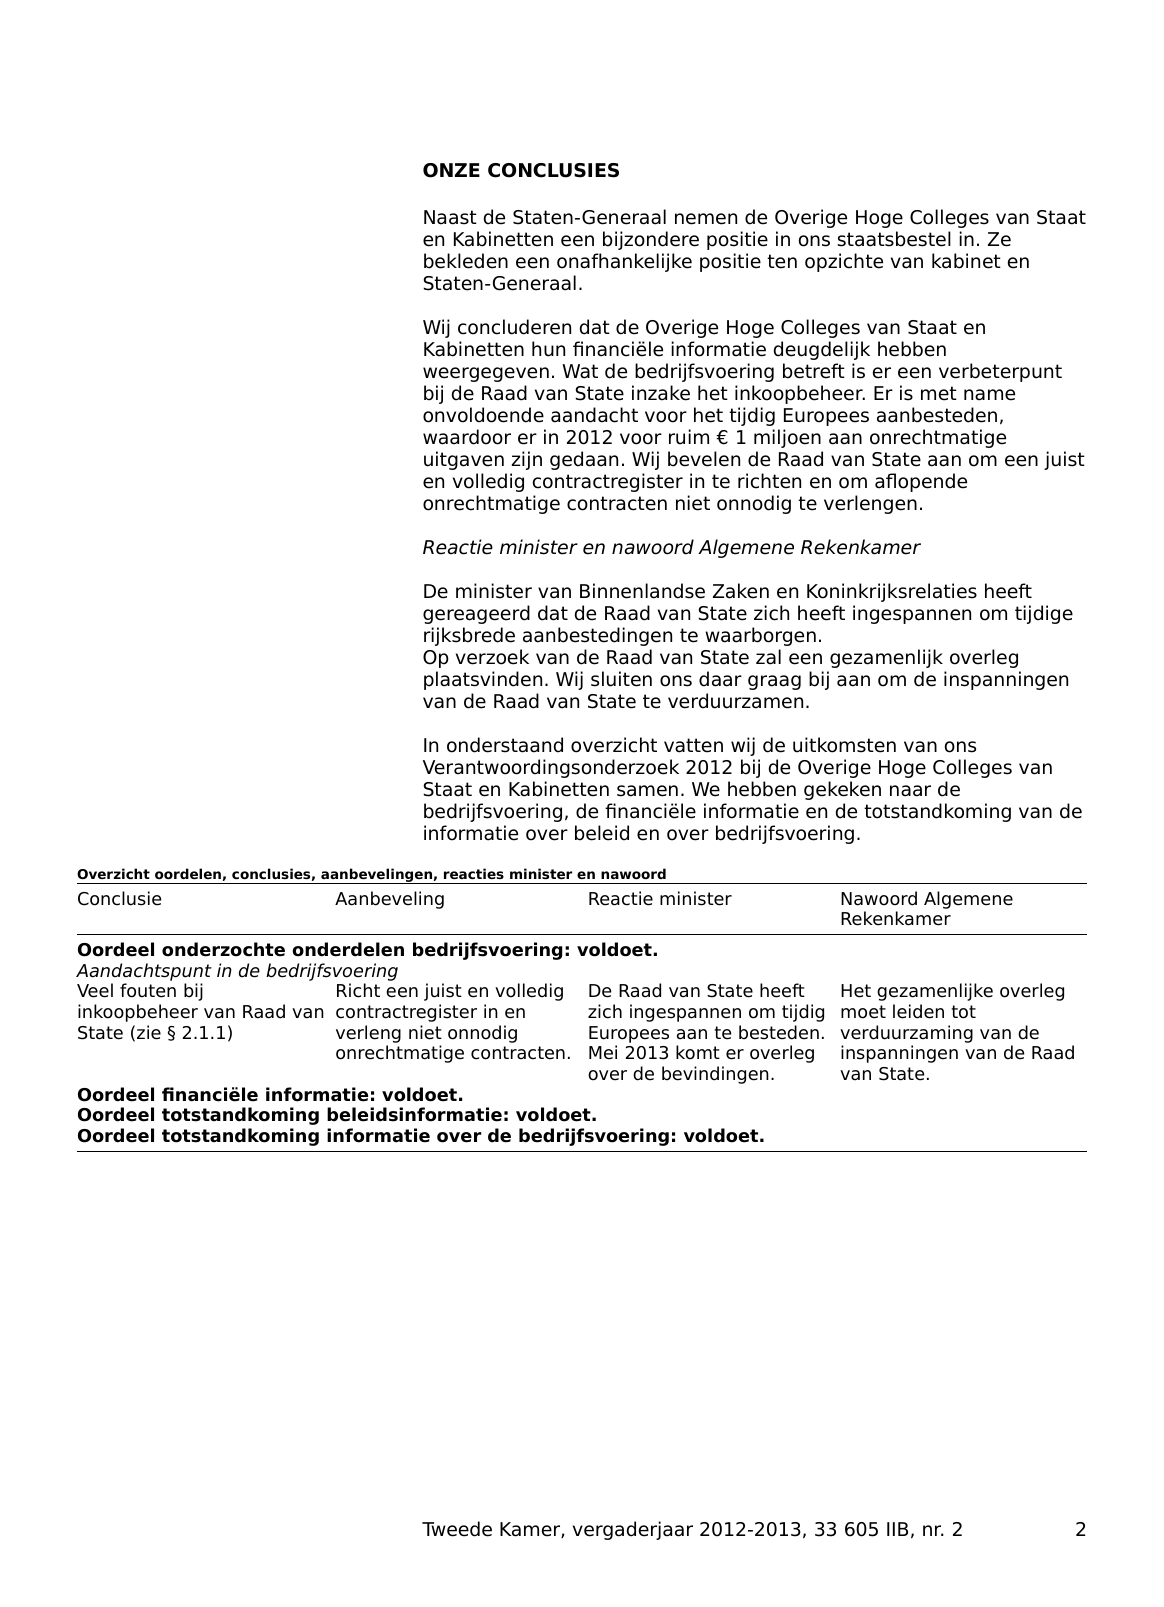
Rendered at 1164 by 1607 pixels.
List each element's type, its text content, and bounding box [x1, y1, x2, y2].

table_cell Nawoord Algemene Rekenkamer [834, 884, 1087, 934]
table_cell Veel fouten bij inkoopbeheer van Raad van State (zie § 2.1.1) [77, 981, 329, 1084]
text Op verzoek van de Raad van State zal een gezamenlijk overleg plaatsvinden. Wij sluiten ons daar graag bij aan om de inspanningen van de Raad van State te verduurzamen. [422, 647, 1087, 713]
table_cell Oordeel onderzochte onderdelen bedrijfsvoering: voldoet. [77, 935, 1087, 961]
table_cell Richt een juist en volledig contractregister in en verleng niet onnodig onrechtmatige contracten. [329, 981, 582, 1084]
table_header Overzicht oordelen, conclusies, aanbevelingen, reacties minister en nawoord [77, 867, 1087, 883]
table_cell Oordeel totstandkoming beleidsinformatie: voldoet. [77, 1105, 1087, 1126]
text De minister van Binnenlandse Zaken en Koninkrijksrelaties heeft gereageerd dat de Raad van State zich heeft ingespannen om tijdige rijksbrede aanbestedingen te waarborgen. [422, 581, 1087, 647]
subtitle ONZE CONCLUSIES [422, 160, 1087, 182]
table_cell Conclusie [77, 884, 329, 934]
text In onderstaand overzicht vatten wij de uitkomsten van ons Verantwoordingsonderzoek 2012 bij de Overige Hoge Colleges van Staat en Kabinetten samen. We hebben gekeken naar de bedrijfsvoering, de financiële informatie en de totstandkoming van de informatie over beleid en over bedrijfsvoering. [422, 735, 1087, 845]
table_cell Het gezamenlijke overleg moet leiden tot verduurzaming van de inspanningen van de Raad van State. [834, 981, 1087, 1084]
table_cell Reactie minister [582, 884, 834, 934]
table_cell Oordeel totstandkoming informatie over de bedrijfsvoering: voldoet. [77, 1126, 1087, 1151]
subtitle Reactie minister en nawoord Algemene Rekenkamer [422, 537, 1087, 559]
table_cell Oordeel financiële informatie: voldoet. [77, 1085, 1087, 1105]
table_cell Aanbeveling [329, 884, 582, 934]
table_cell Aandachtspunt in de bedrijfsvoering [77, 961, 1087, 981]
text Wij concluderen dat de Overige Hoge Colleges van Staat en Kabinetten hun financiële informatie deugdelijk hebben weergegeven. Wat de bedrijfsvoering betreft is er een verbeterpunt bij de Raad van State inzake het inkoopbeheer. Er is met name onvoldoende aandacht voor het tijdig Europees aanbesteden, waardoor er in 2012 voor ruim € 1 miljoen aan onrechtmatige uitgaven zijn gedaan. Wij bevelen de Raad van State aan om een juist en volledig contractregister in te richten en om aflopende onrechtmatige contracten niet onnodig te verlengen. [422, 317, 1087, 515]
table_cell De Raad van State heeft zich ingespannen om tijdig Europees aan te besteden. Mei 2013 komt er overleg over de bevindingen. [582, 981, 834, 1084]
text Naast de Staten-Generaal nemen de Overige Hoge Colleges van Staat en Kabinetten een bijzondere positie in ons staatsbestel in. Ze bekleden een onafhankelijke positie ten opzichte van kabinet en Staten-Generaal. [422, 207, 1087, 295]
